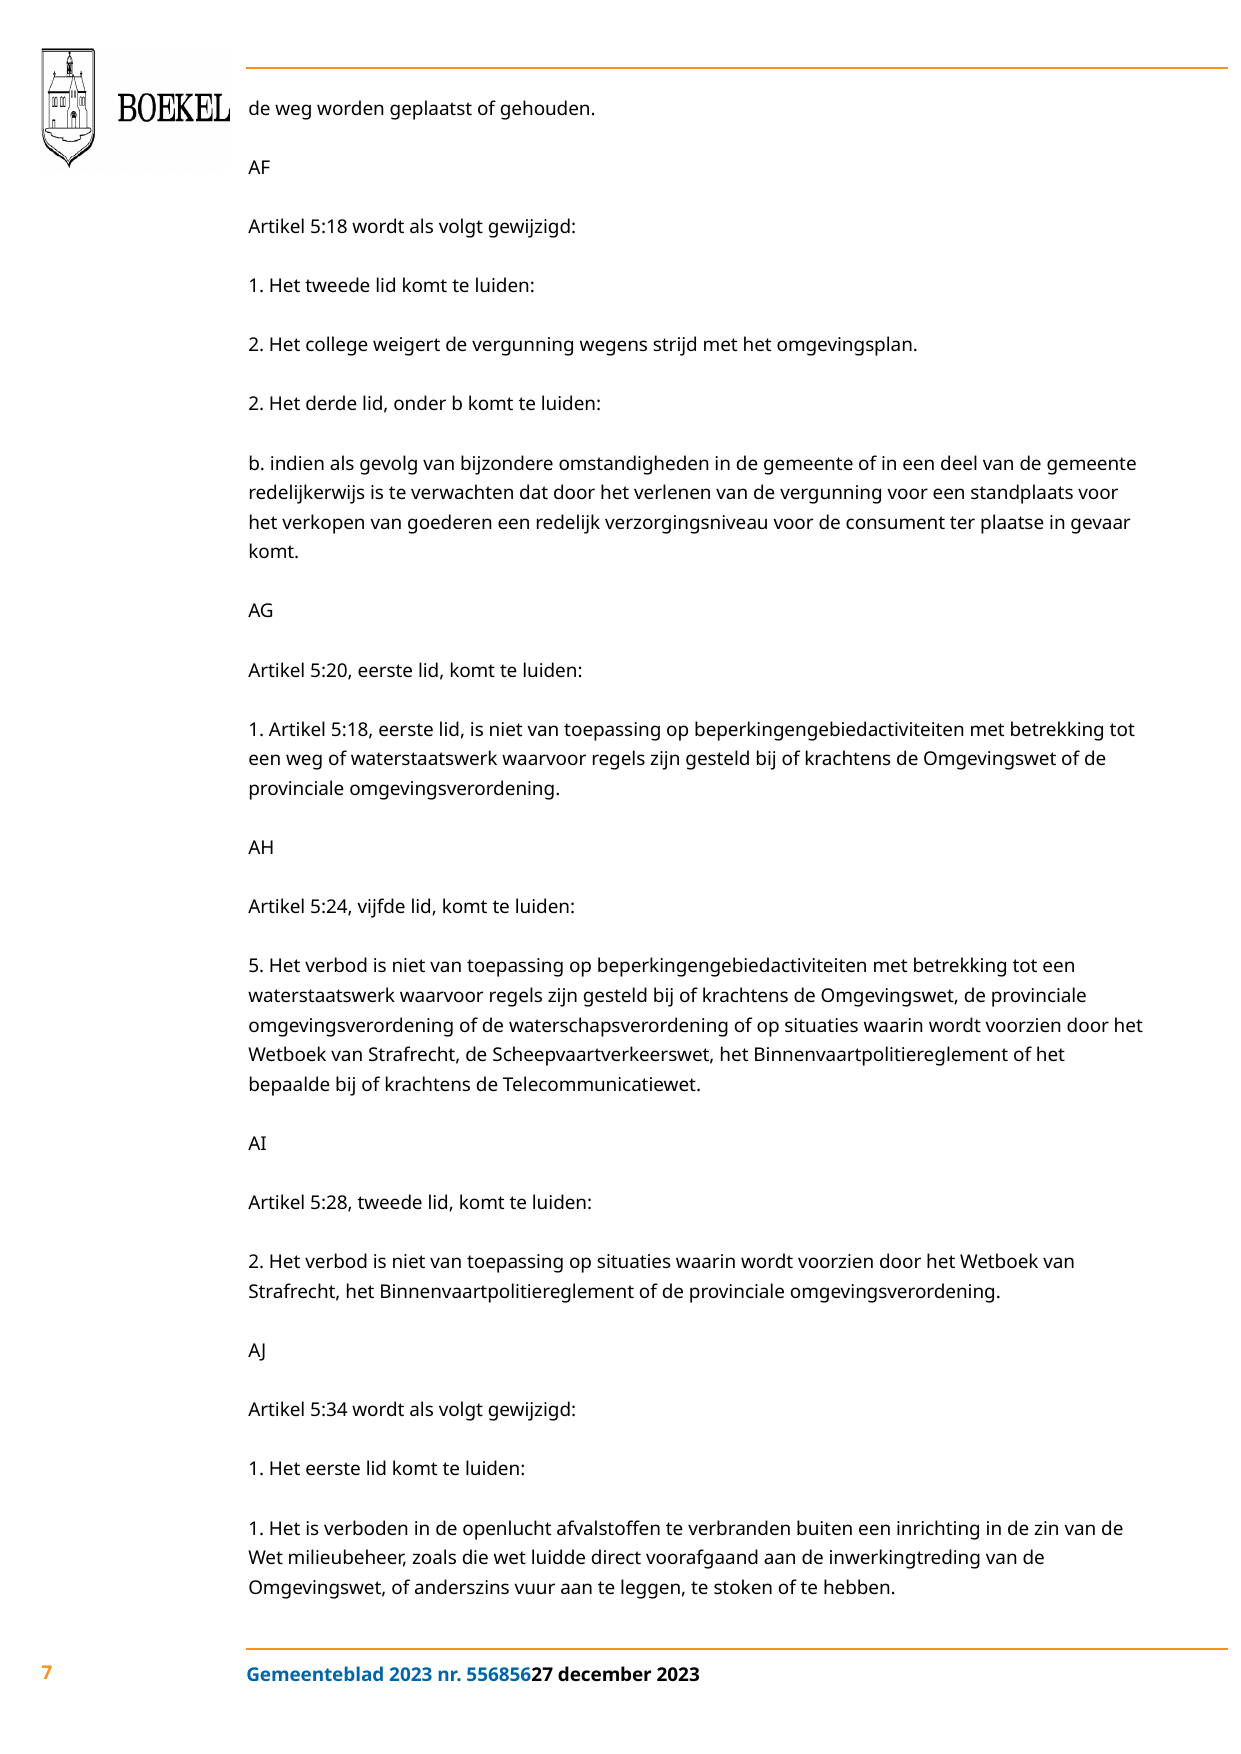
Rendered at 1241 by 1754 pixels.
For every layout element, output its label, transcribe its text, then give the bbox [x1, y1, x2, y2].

text AH [248, 834, 1152, 860]
text 1. Artikel 5:18, eerste lid, is niet van toepassing op beperkingengebiedactiviteiten met betrekking tot een weg of waterstaatswerk waarvoor regels zijn gesteld bij of krachtens de Omgevingswet of de provinciale omgevingsverordening. [248, 716, 1152, 801]
text 1. Het is verboden in de openlucht afvalstoffen te verbranden buiten een inrichting in de zin van de Wet milieubeheer, zoals die wet luidde direct voorafgaand aan de inwerkingtreding van de Omgevingswet, of anderszins vuur aan te leggen, te stoken of te hebben. [248, 1515, 1152, 1600]
text AG [248, 598, 1152, 623]
text 5. Het verbod is niet van toepassing op beperkingengebiedactiviteiten met betrekking tot een waterstaatswerk waarvoor regels zijn gesteld bij of krachtens de Omgevingswet, de provinciale omgevingsverordening of de waterschapsverordening of op situaties waarin wordt voorzien door het Wetboek van Strafrecht, de Scheepvaartverkeerswet, het Binnenvaartpolitiereglement of het bepaalde bij of krachtens de Telecommunicatiewet. [248, 953, 1152, 1097]
text b. indien als gevolg van bijzondere omstandigheden in de gemeente of in een deel van de gemeente redelijkerwijs is te verwachten dat door het verlenen van de vergunning voor een standplaats voor het verkopen van goederen een redelijk verzorgingsniveau voor de consument ter plaatse in gevaar komt. [248, 450, 1152, 564]
text Artikel 5:20, eerste lid, komt te luiden: [248, 657, 1152, 683]
text AF [248, 154, 1152, 180]
text Artikel 5:34 wordt als volgt gewijzigd: [248, 1396, 1152, 1422]
text 2. Het derde lid, onder b komt te luiden: [248, 391, 1152, 416]
text Artikel 5:18 wordt als volgt gewijzigd: [248, 213, 1152, 239]
text AJ [248, 1337, 1152, 1363]
text 2. Het college weigert de vergunning wegens strijd met het omgevingsplan. [248, 331, 1152, 357]
text AI [248, 1130, 1152, 1156]
text de weg worden geplaatst of gehouden. [248, 95, 1152, 121]
text 1. Het tweede lid komt te luiden: [248, 272, 1152, 298]
text Artikel 5:24, vijfde lid, komt te luiden: [248, 893, 1152, 919]
picture [41, 47, 231, 172]
text 2. Het verbod is niet van toepassing op situaties waarin wordt voorzien door het Wetboek van Strafrecht, het Binnenvaartpolitiereglement of de provinciale omgevingsverordening. [248, 1248, 1152, 1304]
text 1. Het eerste lid komt te luiden: [248, 1456, 1152, 1481]
text Artikel 5:28, tweede lid, komt te luiden: [248, 1189, 1152, 1215]
